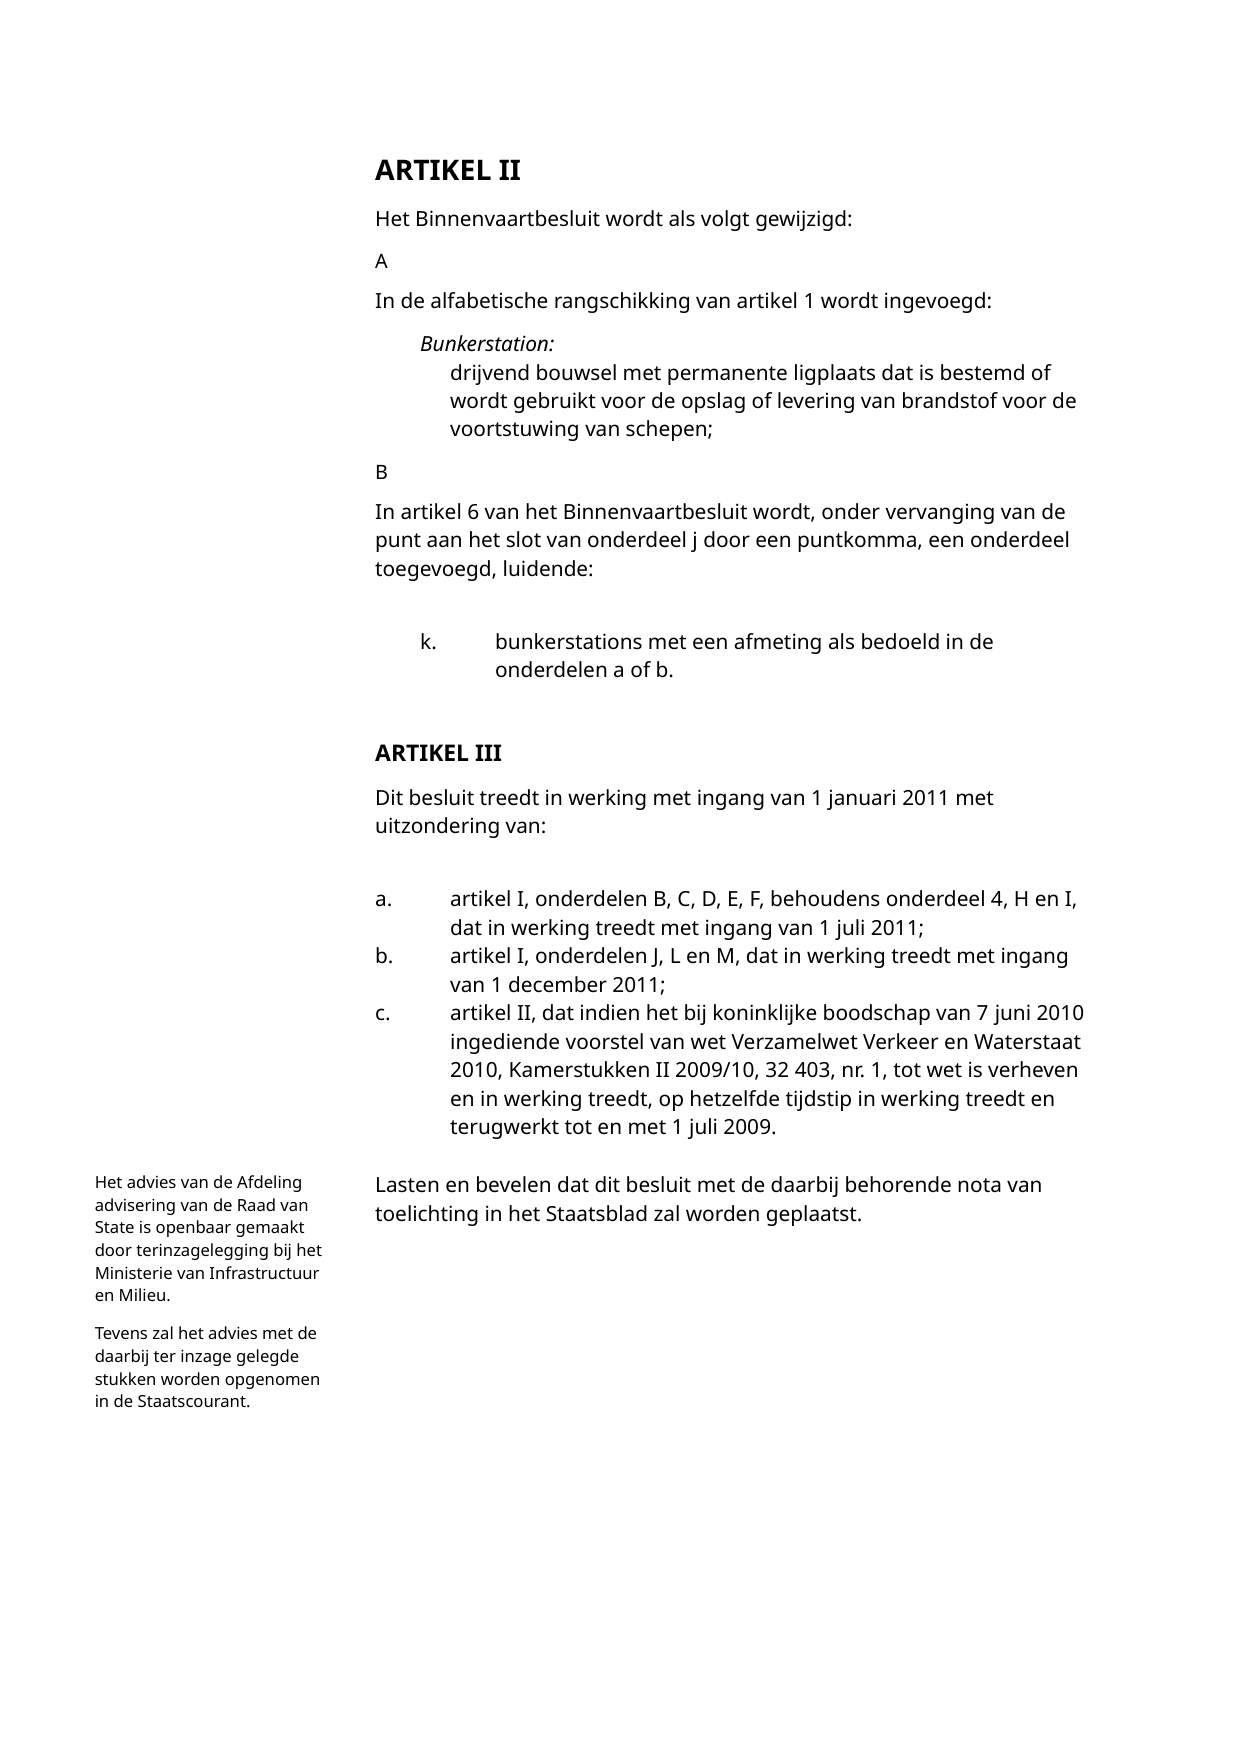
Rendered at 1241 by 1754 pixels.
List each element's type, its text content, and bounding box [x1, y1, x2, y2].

list bunkerstations met een afmeting als bedoeld in de onderdelen a of b. [420, 627, 1090, 684]
subtitle ARTIKEL III [375, 736, 1090, 768]
text B [375, 458, 1090, 485]
text Het Binnenvaartbesluit wordt als volgt gewijzigd: [375, 204, 1090, 232]
text Tevens zal het advies met de daarbij ter inzage gelegde stukken worden opgenomen in de Staatscourant. [94, 1322, 328, 1413]
text Bunkerstation: [420, 329, 1090, 358]
text In artikel 6 van het Binnenvaartbesluit wordt, onder vervanging van de punt aan het slot van onderdeel j door een puntkomma, een onderdeel toegevoegd, luidende: [375, 497, 1090, 582]
list artikel I, onderdelen J, L en M, dat in werking treedt met ingang van 1 december 2011; [375, 941, 1090, 998]
text [94, 1307, 328, 1322]
subtitle ARTIKEL II [375, 150, 1090, 189]
list artikel II, dat indien het bij koninklijke boodschap van 7 juni 2010 ingediende voorstel van wet Verzamelwet Verkeer en Waterstaat 2010, Kamerstukken II 2009/10, 32 403, nr. 1, tot wet is verheven en in werking treedt, op hetzelfde tijdstip in werking treedt en terugwerkt tot en met 1 juli 2009. [375, 998, 1090, 1141]
text Dit besluit treedt in werking met ingang van 1 januari 2011 met uitzondering van: [375, 783, 1090, 839]
text drijvend bouwsel met permanente ligplaats dat is bestemd of wordt gebruikt voor de opslag of levering van brandstof voor de voortstuwing van schepen; [450, 358, 1090, 443]
text Lasten en bevelen dat dit besluit met de daarbij behorende nota van toelichting in het Staatsblad zal worden geplaatst. [375, 1171, 1090, 1227]
text Het advies van de Afdeling advisering van de Raad van State is openbaar gemaakt door terinzagelegging bij het Ministerie van Infrastructuur en Milieu. [94, 1171, 328, 1307]
text In de alfabetische rangschikking van artikel 1 wordt ingevoegd: [375, 286, 1090, 314]
text A [375, 247, 1090, 274]
list artikel I, onderdelen B, C, D, E, F, behoudens onderdeel 4, H en I, dat in werking treedt met ingang van 1 juli 2011; [375, 884, 1090, 941]
